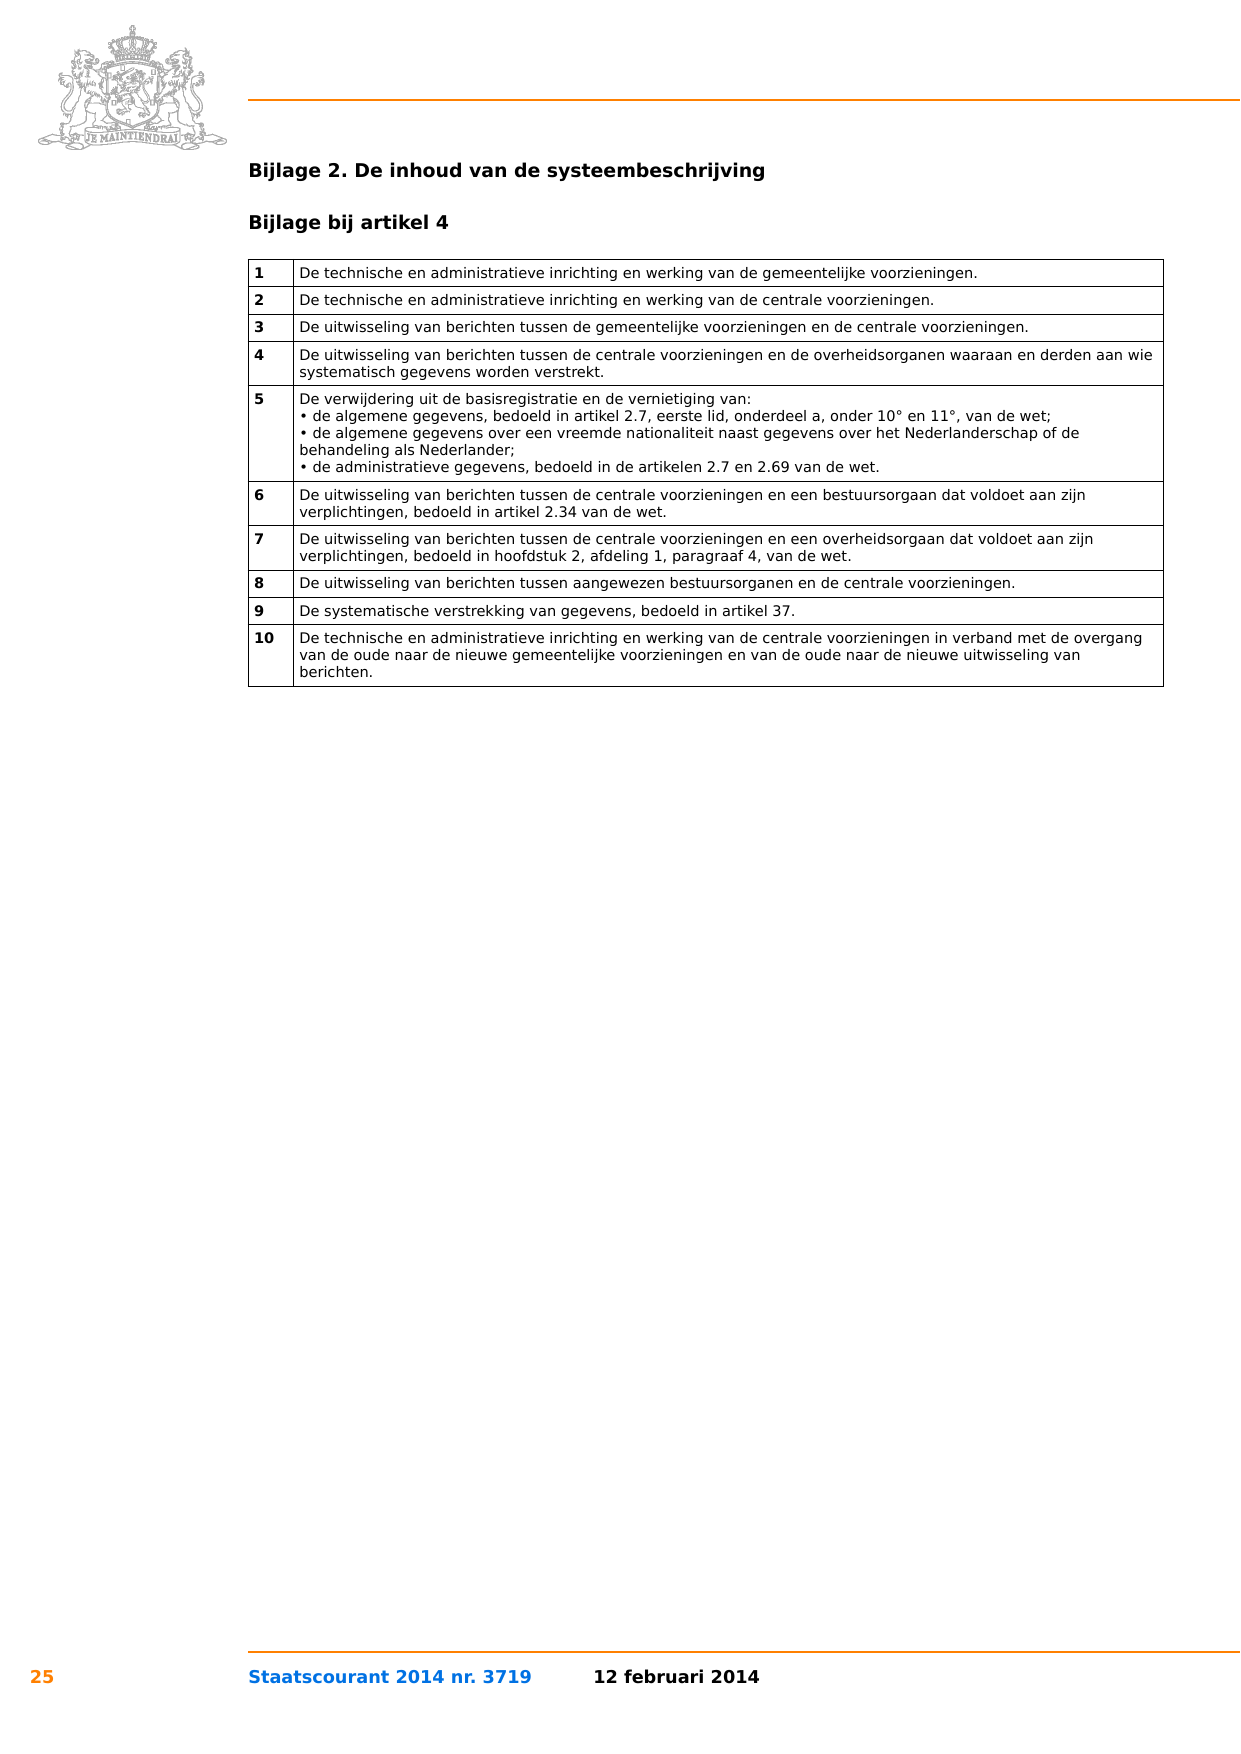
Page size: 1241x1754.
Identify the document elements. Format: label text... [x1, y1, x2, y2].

table_cell 6 [249, 482, 293, 525]
table_cell De uitwisseling van berichten tussen de centrale voorzieningen en de overheidsorganen waaraan en derden aan wie systematisch gegevens worden verstrekt. [294, 342, 1163, 385]
table_cell 7 [249, 526, 293, 569]
table_cell De technische en administratieve inrichting en werking van de centrale voorzieningen. [294, 287, 1163, 314]
table_cell 5 [249, 386, 293, 481]
table_cell 9 [249, 598, 293, 624]
table_cell De uitwisseling van berichten tussen de gemeentelijke voorzieningen en de centrale voorzieningen. [294, 315, 1163, 341]
table_cell De technische en administratieve inrichting en werking van de centrale voorzieningen in verband met de overgang van de oude naar de nieuwe gemeentelijke voorzieningen en van de oude naar de nieuwe uitwisseling van berichten. [294, 625, 1163, 686]
table_header De technische en administratieve inrichting en werking van de gemeentelijke voorzieningen. [294, 260, 1163, 286]
picture [38, 25, 227, 150]
table_cell De uitwisseling van berichten tussen de centrale voorzieningen en een overheidsorgaan dat voldoet aan zijn verplichtingen, bedoeld in hoofdstuk 2, afdeling 1, paragraaf 4, van de wet. [294, 526, 1163, 569]
subtitle Bijlage 2. De inhoud van de systeembeschrijving [248, 160, 1163, 182]
table_cell 4 [249, 342, 293, 385]
table_cell De systematische verstrekking van gegevens, bedoeld in artikel 37. [294, 598, 1163, 624]
subtitle Bijlage bij artikel 4 [248, 212, 1163, 234]
table_cell 2 [249, 287, 293, 314]
table_cell 10 [249, 625, 293, 686]
table_cell De verwijdering uit de basisregistratie en de vernietiging van: • de algemene gegevens, bedoeld in artikel 2.7, eerste lid, onderdeel a, onder 10° en 11°, van de wet; • de algemene gegevens over een vreemde nationaliteit naast gegevens over het Nederlanderschap of de behandeling als Nederlander; • de administratieve gegevens, bedoeld in de artikelen 2.7 en 2.69 van de wet. [294, 386, 1163, 481]
table_cell 8 [249, 571, 293, 597]
table_cell 3 [249, 315, 293, 341]
table_cell De uitwisseling van berichten tussen aangewezen bestuursorganen en de centrale voorzieningen. [294, 571, 1163, 597]
table_header 1 [249, 260, 293, 286]
table_cell De uitwisseling van berichten tussen de centrale voorzieningen en een bestuursorgaan dat voldoet aan zijn verplichtingen, bedoeld in artikel 2.34 van de wet. [294, 482, 1163, 525]
